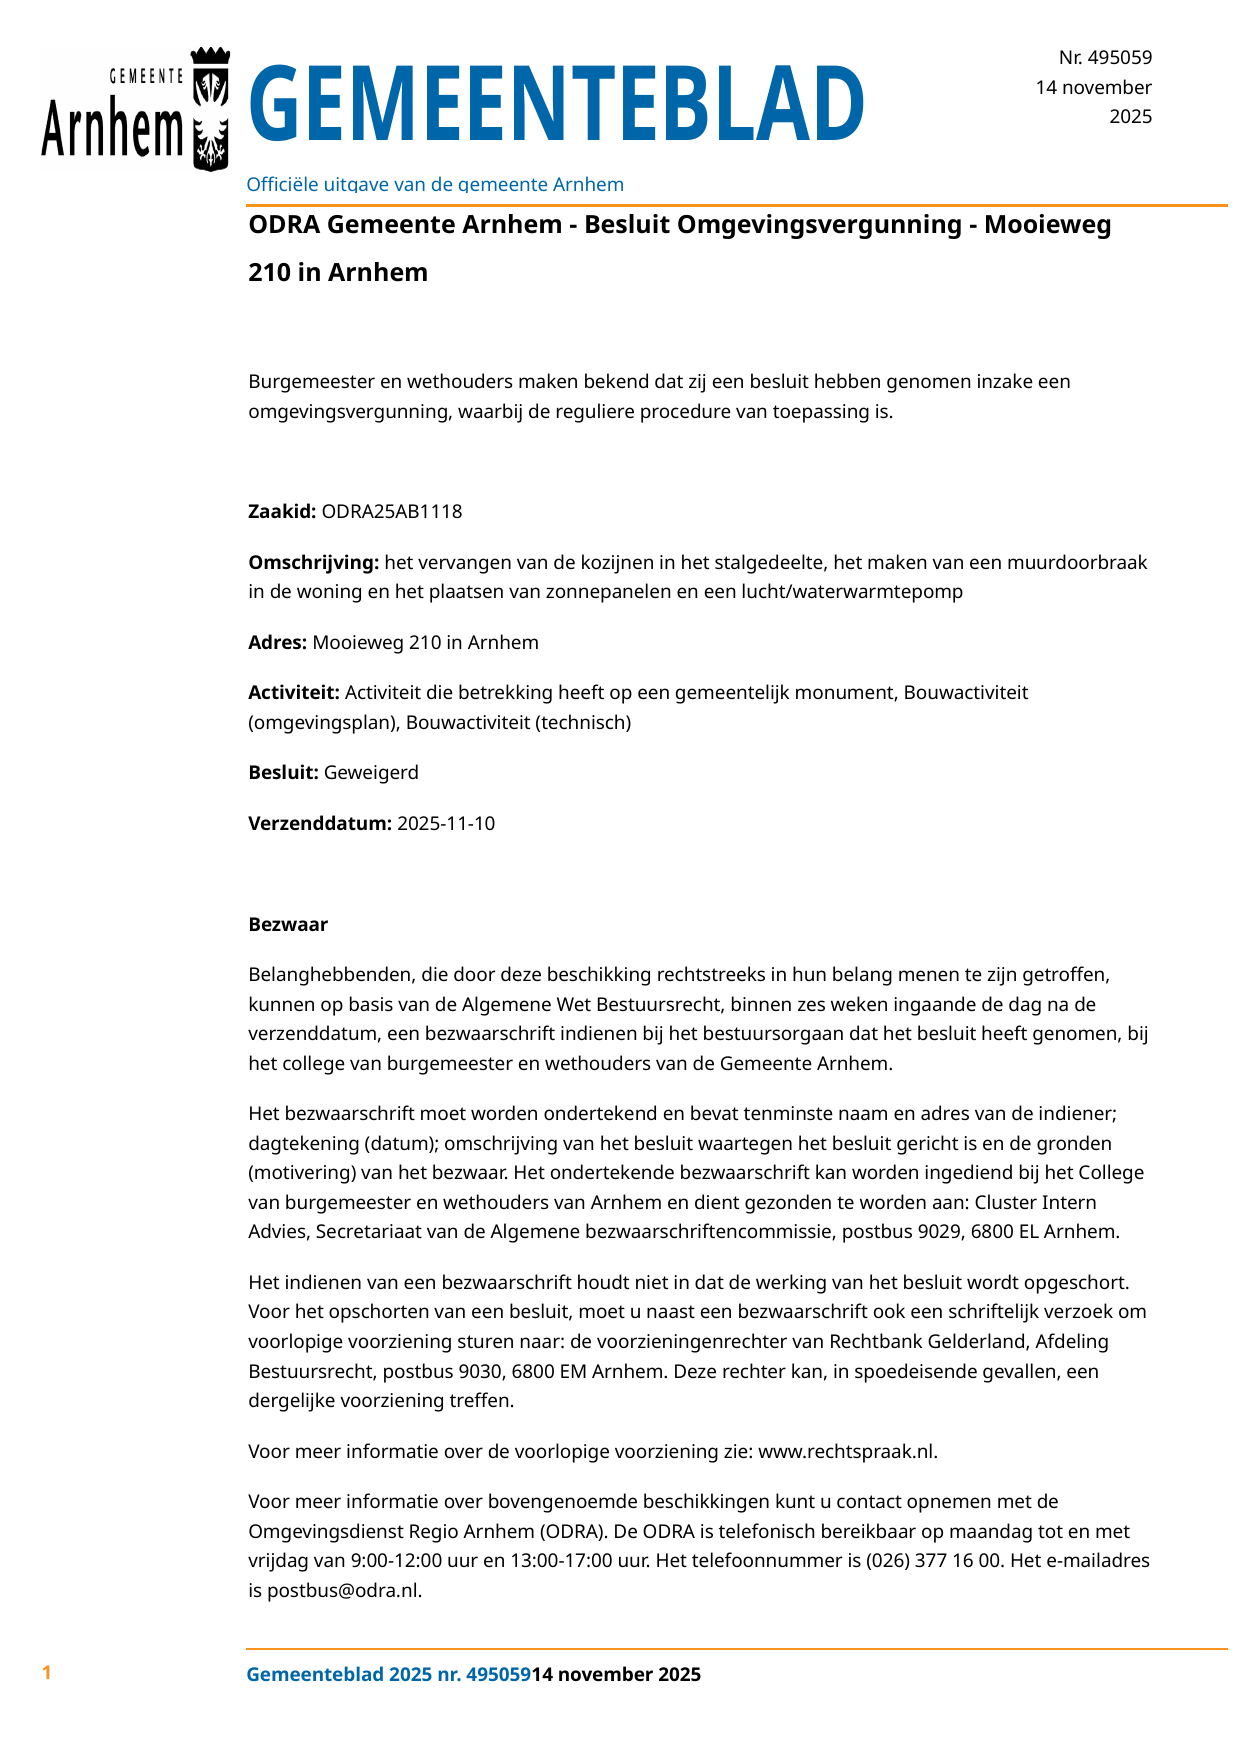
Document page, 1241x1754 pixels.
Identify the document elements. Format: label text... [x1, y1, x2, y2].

text Het bezwaarschrift moet worden ondertekend en bevat tenminste naam en adres van de indiener; dagtekening (datum); omschrijving van het besluit waartegen het besluit gericht is en de gronden (motivering) van het bezwaar. Het ondertekende bezwaarschrift kan worden ingediend bij het College van burgemeester en wethouders van Arnhem en dient gezonden te worden aan: Cluster Intern Advies, Secretariaat van de Algemene bezwaarschriftencommissie, postbus 9029, 6800 EL Arnhem. [248, 1100, 1152, 1244]
text Het indienen van een bezwaarschrift houdt niet in dat de werking van het besluit wordt opgeschort. Voor het opschorten van een besluit, moet u naast een bezwaarschrift ook een schriftelijk verzoek om voorlopige voorziening sturen naar: de voorzieningenrechter van Rechtbank Gelderland, Afdeling Bestuursrecht, postbus 9030, 6800 EM Arnhem. Deze rechter kan, in spoedeisende gevallen, een dergelijke voorziening treffen. [248, 1269, 1152, 1413]
text Adres: Mooieweg 210 in Arnhem [248, 629, 1152, 655]
text Burgemeester en wethouders maken bekend dat zij een besluit hebben genomen inzake een omgevingsvergunning, waarbij de reguliere procedure van toepassing is. [248, 368, 1152, 424]
text Besluit: Geweigerd [248, 759, 1152, 785]
text Voor meer informatie over bovengenoemde beschikkingen kunt u contact opnemen met de Omgevingsdienst Regio Arnhem (ODRA). De ODRA is telefonisch bereikbaar op maandag tot en met vrijdag van 9:00-12:00 uur en 13:00-17:00 uur. Het telefoonnummer is (026) 377 16 00. Het e-mailadres is postbus@odra.nl. [248, 1488, 1152, 1603]
text Activiteit: Activiteit die betrekking heeft op een gemeentelijk monument, Bouwactiviteit (omgevingsplan), Bouwactiviteit (technisch) [248, 679, 1152, 735]
picture [41, 47, 231, 172]
text Verzenddatum: 2025-11-10 [248, 810, 1152, 836]
text ODRA Gemeente Arnhem - Besluit Omgevingsvergunning - Mooieweg 210 in Arnhem [248, 207, 1152, 288]
text Zaakid: ODRA25AB1118 [248, 499, 1152, 524]
text Belanghebbenden, die door deze beschikking rechtstreeks in hun belang menen te zijn getroffen, kunnen op basis van de Algemene Wet Bestuursrecht, binnen zes weken ingaande de dag na de verzenddatum, een bezwaarschrift indienen bij het bestuursorgaan dat het besluit heeft genomen, bij het college van burgemeester en wethouders van de Gemeente Arnhem. [248, 961, 1152, 1076]
text Omschrijving: het vervangen van de kozijnen in het stalgedeelte, het maken van een muurdoorbraak in de woning en het plaatsen van zonnepanelen en een lucht/waterwarmtepomp [248, 549, 1152, 604]
text Bezwaar [248, 911, 1152, 937]
text Voor meer informatie over de voorlopige voorziening zie: www.rechtspraak.nl. [248, 1438, 1152, 1464]
